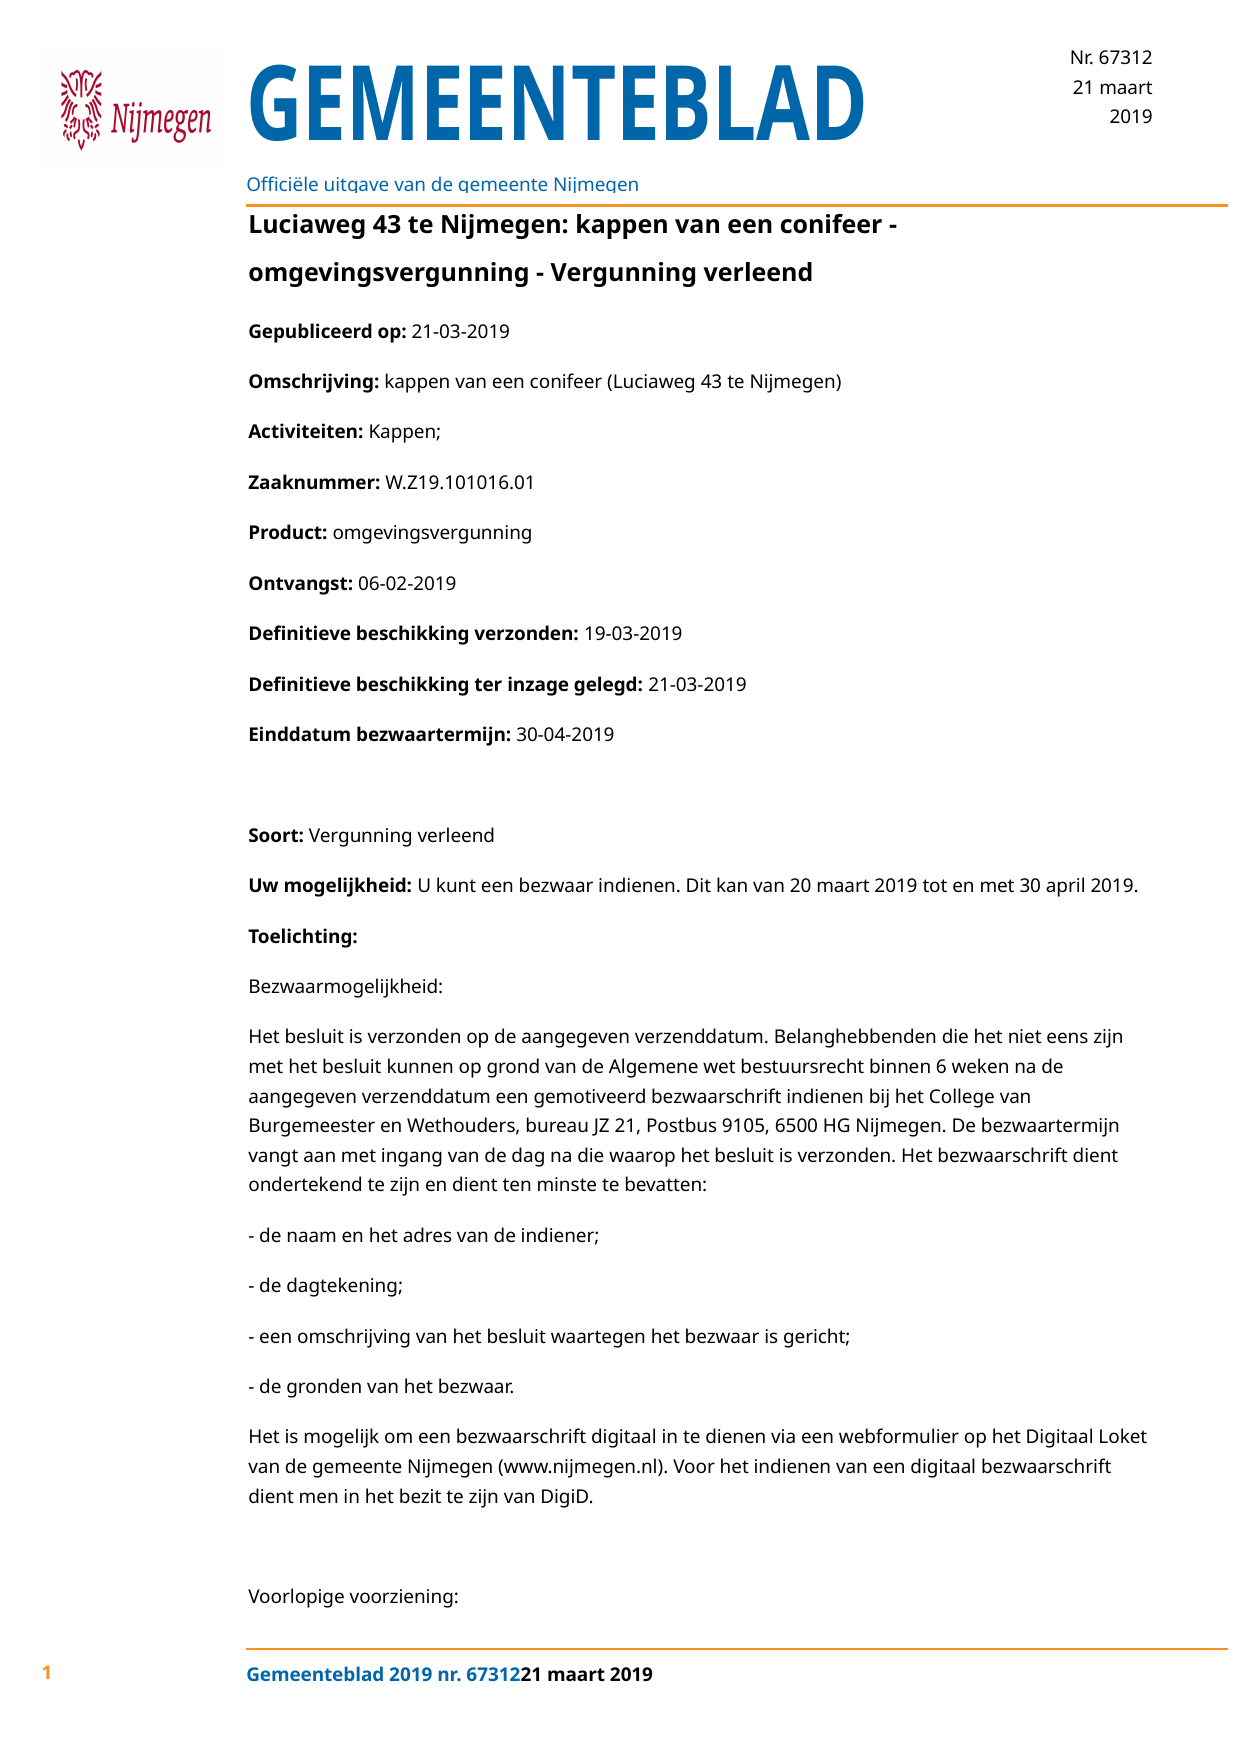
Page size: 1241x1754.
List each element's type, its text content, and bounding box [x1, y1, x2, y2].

text Definitieve beschikking ter inzage gelegd: 21-03-2019 [248, 671, 1152, 697]
text Einddatum bezwaartermijn: 30-04-2019 [248, 721, 1152, 747]
text Definitieve beschikking verzonden: 19-03-2019 [248, 620, 1152, 646]
text Het is mogelijk om een bezwaarschrift digitaal in te dienen via een webformulier op het Digitaal Loket van de gemeente Nijmegen (www.nijmegen.nl). Voor het indienen van een digitaal bezwaarschrift dient men in het bezit te zijn van DigiD. [248, 1424, 1152, 1509]
text Gepubliceerd op: 21-03-2019 [248, 318, 1152, 344]
text - de dagtekening; [248, 1272, 1152, 1298]
text Het besluit is verzonden op de aangegeven verzenddatum. Belanghebbenden die het niet eens zijn met het besluit kunnen op grond van de Algemene wet bestuursrecht binnen 6 weken na de aangegeven verzenddatum een gemotiveerd bezwaarschrift indienen bij het College van Burgemeester en Wethouders, bureau JZ 21, Postbus 9105, 6500 HG Nijmegen. De bezwaartermijn vangt aan met ingang van de dag na die waarop het besluit is verzonden. Het bezwaarschrift dient ondertekend te zijn en dient ten minste te bevatten: [248, 1024, 1152, 1197]
text Activiteiten: Kappen; [248, 419, 1152, 444]
text - de naam en het adres van de indiener; [248, 1222, 1152, 1248]
text Product: omgevingsvergunning [248, 519, 1152, 545]
text Voorlopige voorziening: [248, 1584, 1152, 1609]
text Bezwaarmogelijkheid: [248, 973, 1152, 999]
text Toelichting: [248, 923, 1152, 949]
text Uw mogelijkheid: U kunt een bezwaar indienen. Dit kan van 20 maart 2019 tot en met 30 april 2019. [248, 872, 1152, 898]
text Ontvangst: 06-02-2019 [248, 570, 1152, 596]
text Soort: Vergunning verleend [248, 822, 1152, 848]
text - een omschrijving van het besluit waartegen het bezwaar is gericht; [248, 1323, 1152, 1349]
picture [41, 47, 231, 172]
text Omschrijving: kappen van een conifeer (Luciaweg 43 te Nijmegen) [248, 368, 1152, 394]
text Luciaweg 43 te Nijmegen: kappen van een conifeer - omgevingsvergunning - Vergunning verleend [248, 207, 1152, 288]
text - de gronden van het bezwaar. [248, 1373, 1152, 1399]
text Zaaknummer: W.Z19.101016.01 [248, 469, 1152, 495]
